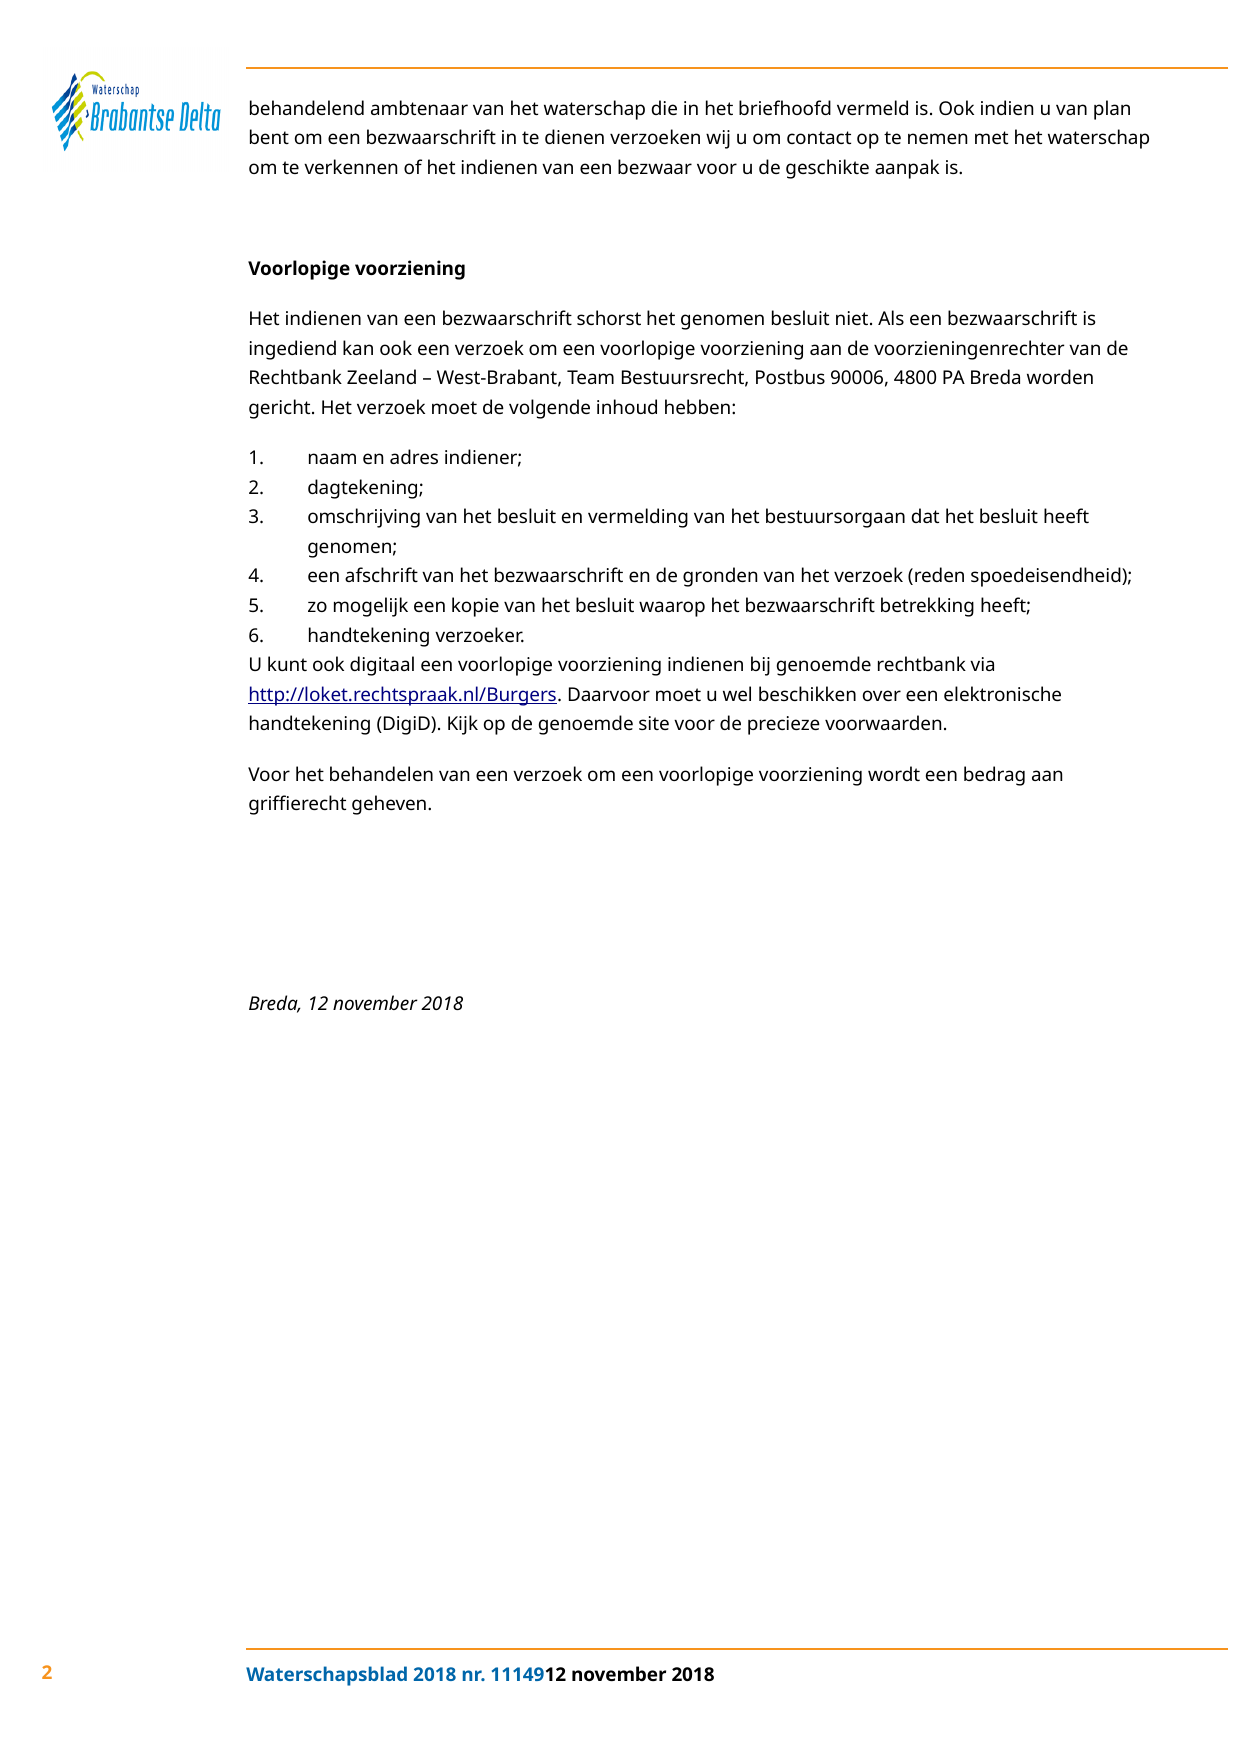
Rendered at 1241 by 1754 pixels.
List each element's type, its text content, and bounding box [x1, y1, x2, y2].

text U kunt ook digitaal een voorlopige voorziening indienen bij genoemde rechtbank via http://loket.rechtspraak.nl/Burgers. Daarvoor moet u wel beschikken over een elektronische handtekening (DigiD). Kijk op de genoemde site voor de precieze voorwaarden. [248, 651, 1152, 736]
text Het indienen van een bezwaarschrift schorst het genomen besluit niet. Als een bezwaarschrift is ingediend kan ook een verzoek om een voorlopige voorziening aan de voorzieningenrechter van de Rechtbank Zeeland – West-Brabant, Team Bestuursrecht, Postbus 90006, 4800 PA Breda worden gericht. Het verzoek moet de volgende inhoud hebben: [248, 305, 1152, 420]
list een afschrift van het bezwaarschrift en de gronden van het verzoek (reden spoedeisendheid); [248, 563, 1152, 588]
text Breda, 12 november 2018 [248, 990, 1152, 1015]
picture [41, 47, 231, 172]
list dagtekening; [248, 474, 1152, 500]
list naam en adres indiener; [248, 444, 1152, 470]
text Voor het behandelen van een verzoek om een voorlopige voorziening wordt een bedrag aan griffierecht geheven. [248, 761, 1152, 816]
text behandelend ambtenaar van het waterschap die in het briefhoofd vermeld is. Ook indien u van plan bent om een bezwaarschrift in te dienen verzoeken wij u om contact op te nemen met het waterschap om te verkennen of het indienen van een bezwaar voor u de geschikte aanpak is. [248, 95, 1152, 180]
text Voorlopige voorziening [248, 255, 1152, 281]
list handtekening verzoeker. [248, 622, 1152, 648]
list omschrijving van het besluit en vermelding van het bestuursorgaan dat het besluit heeft genomen; [248, 503, 1152, 559]
list zo mogelijk een kopie van het besluit waarop het bezwaarschrift betrekking heeft; [248, 592, 1152, 618]
